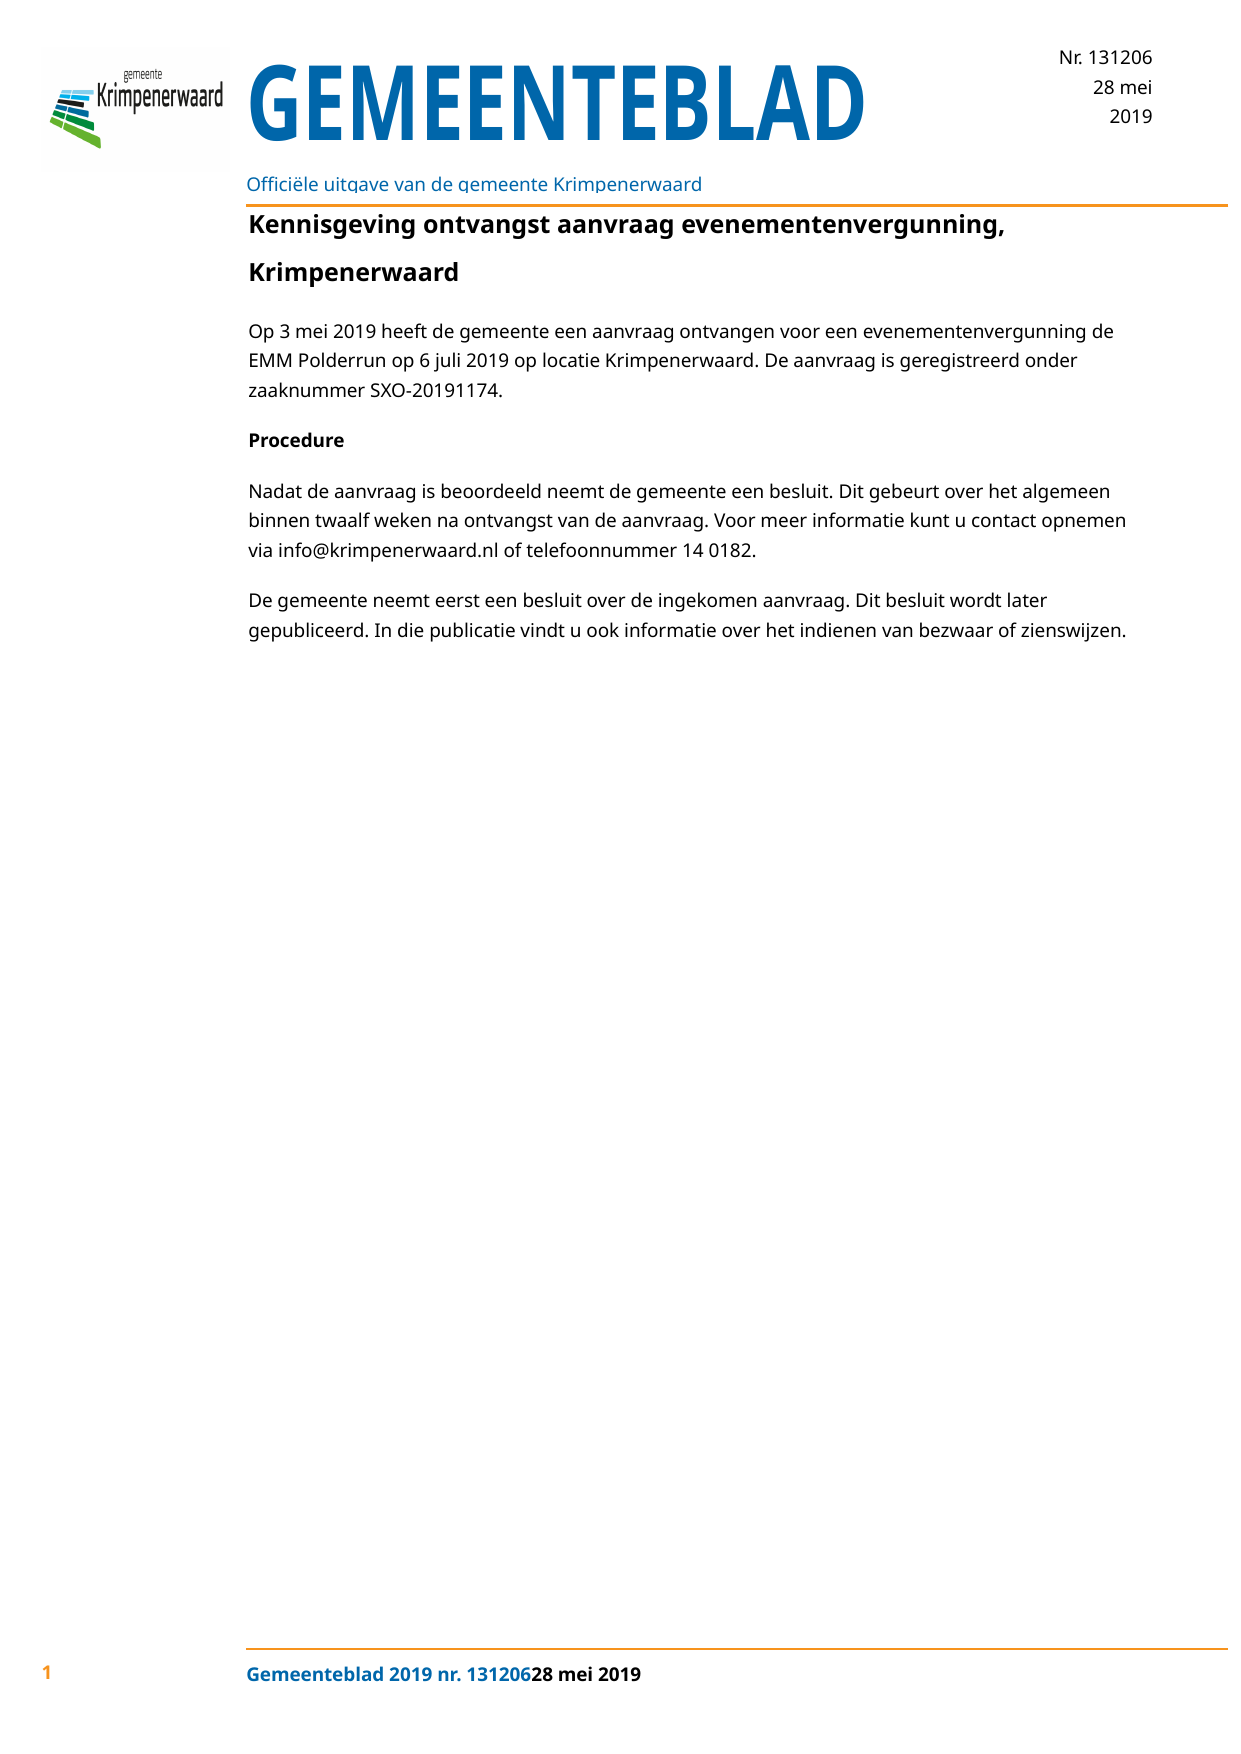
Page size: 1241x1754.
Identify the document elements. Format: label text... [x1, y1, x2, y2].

text Op 3 mei 2019 heeft de gemeente een aanvraag ontvangen voor een evenementenvergunning de EMM Polderrun op 6 juli 2019 op locatie Krimpenerwaard. De aanvraag is geregistreerd onder zaaknummer SXO-20191174. [248, 318, 1152, 403]
text Kennisgeving ontvangst aanvraag evenementenvergunning, Krimpenerwaard [248, 207, 1152, 288]
picture [41, 47, 231, 172]
text Nadat de aanvraag is beoordeeld neemt de gemeente een besluit. Dit gebeurt over het algemeen binnen twaalf weken na ontvangst van de aanvraag. Voor meer informatie kunt u contact opnemen via info@krimpenerwaard.nl of telefoonnummer 14 0182. [248, 478, 1152, 563]
text Procedure [248, 427, 1152, 453]
text De gemeente neemt eerst een besluit over de ingekomen aanvraag. Dit besluit wordt later gepubliceerd. In die publicatie vindt u ook informatie over het indienen van bezwaar of zienswijzen. [248, 587, 1152, 643]
